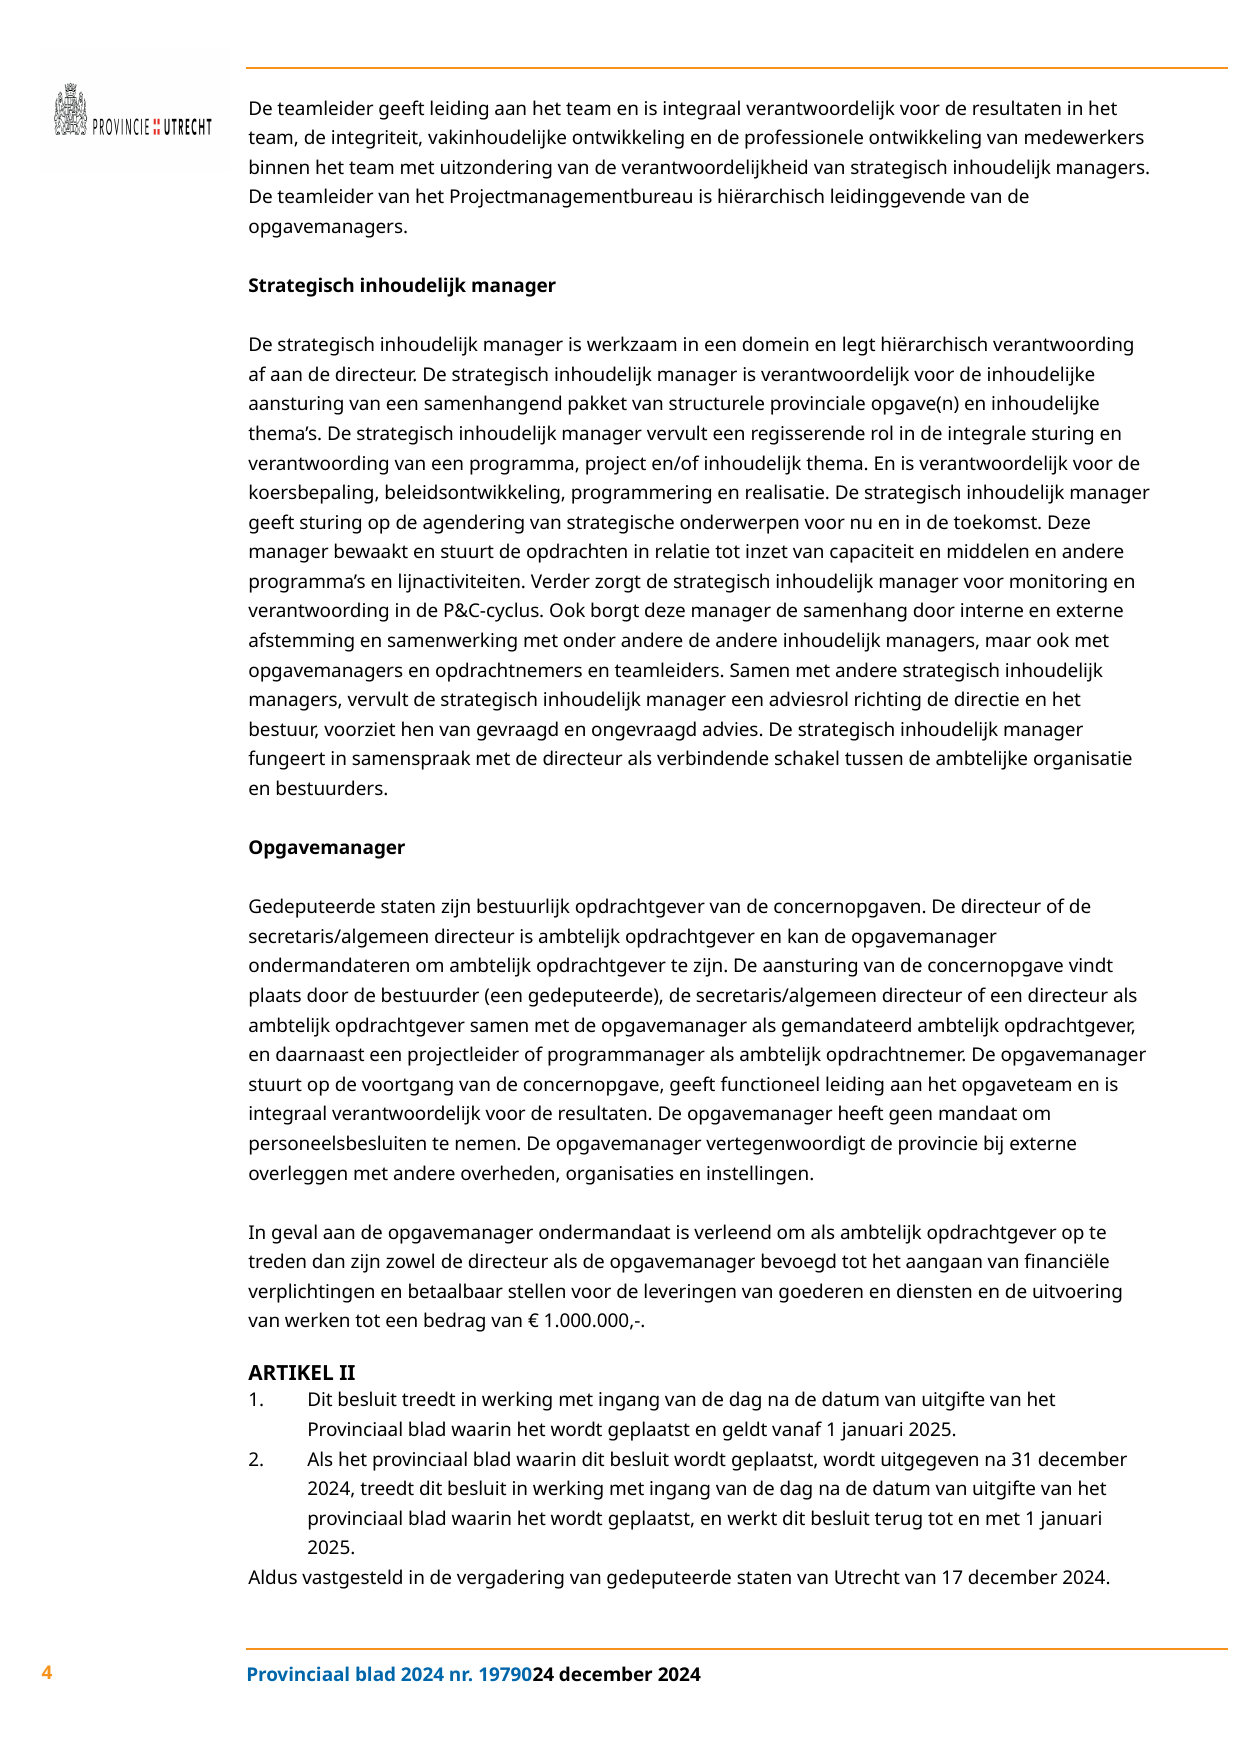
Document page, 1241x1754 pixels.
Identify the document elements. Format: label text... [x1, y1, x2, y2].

text Aldus vastgesteld in de vergadering van gedeputeerde staten van Utrecht van 17 december 2024. [248, 1564, 1152, 1590]
text De teamleider geeft leiding aan het team en is integraal verantwoordelijk voor de resultaten in het team, de integriteit, vakinhoudelijke ontwikkeling en de professionele ontwikkeling van medewerkers binnen het team met uitzondering van de verantwoordelijkheid van strategisch inhoudelijk managers. De teamleider van het Projectmanagementbureau is hiërarchisch leidinggevende van de opgavemanagers. [248, 95, 1152, 239]
text Opgavemanager [248, 834, 1152, 860]
text Gedeputeerde staten zijn bestuurlijk opdrachtgever van de concernopgaven. De directeur of de secretaris/algemeen directeur is ambtelijk opdrachtgever en kan de opgavemanager ondermandateren om ambtelijk opdrachtgever te zijn. De aansturing van de concernopgave vindt plaats door de bestuurder (een gedeputeerde), de secretaris/algemeen directeur of een directeur als ambtelijk opdrachtgever samen met de opgavemanager als gemandateerd ambtelijk opdrachtgever, en daarnaast een projectleider of programmanager als ambtelijk opdrachtnemer. De opgavemanager stuurt op de voortgang van de concernopgave, geeft functioneel leiding aan het opgaveteam en is integraal verantwoordelijk voor de resultaten. De opgavemanager heeft geen mandaat om personeelsbesluiten te nemen. De opgavemanager vertegenwoordigt de provincie bij externe overleggen met andere overheden, organisaties en instellingen. [248, 893, 1152, 1186]
text ARTIKEL II [248, 1358, 1152, 1387]
picture [41, 47, 231, 172]
list Als het provinciaal blad waarin dit besluit wordt geplaatst, wordt uitgegeven na 31 december 2024, treedt dit besluit in werking met ingang van de dag na de datum van uitgifte van het provinciaal blad waarin het wordt geplaatst, en werkt dit besluit terug tot en met 1 januari 2025. [248, 1446, 1152, 1560]
text Strategisch inhoudelijk manager [248, 272, 1152, 298]
text In geval aan de opgavemanager ondermandaat is verleend om als ambtelijk opdrachtgever op te treden dan zijn zowel de directeur als de opgavemanager bevoegd tot het aangaan van financiële verplichtingen en betaalbaar stellen voor de leveringen van goederen en diensten en de uitvoering van werken tot een bedrag van € 1.000.000,-. [248, 1219, 1152, 1333]
list Dit besluit treedt in werking met ingang van de dag na de datum van uitgifte van het Provinciaal blad waarin het wordt geplaatst en geldt vanaf 1 januari 2025. [248, 1387, 1152, 1442]
text De strategisch inhoudelijk manager is werkzaam in een domein en legt hiërarchisch verantwoording af aan de directeur. De strategisch inhoudelijk manager is verantwoordelijk voor de inhoudelijke aansturing van een samenhangend pakket van structurele provinciale opgave(n) en inhoudelijke thema’s. De strategisch inhoudelijk manager vervult een regisserende rol in de integrale sturing en verantwoording van een programma, project en/of inhoudelijk thema. En is verantwoordelijk voor de koersbepaling, beleidsontwikkeling, programmering en realisatie. De strategisch inhoudelijk manager geeft sturing op de agendering van strategische onderwerpen voor nu en in de toekomst. Deze manager bewaakt en stuurt de opdrachten in relatie tot inzet van capaciteit en middelen en andere programma’s en lijnactiviteiten. Verder zorgt de strategisch inhoudelijk manager voor monitoring en verantwoording in de P&C-cyclus. Ook borgt deze manager de samenhang door interne en externe afstemming en samenwerking met onder andere de andere inhoudelijk managers, maar ook met opgavemanagers en opdrachtnemers en teamleiders. Samen met andere strategisch inhoudelijk managers, vervult de strategisch inhoudelijk manager een adviesrol richting de directie en het bestuur, voorziet hen van gevraagd en ongevraagd advies. De strategisch inhoudelijk manager fungeert in samenspraak met de directeur als verbindende schakel tussen de ambtelijke organisatie en bestuurders. [248, 331, 1152, 801]
